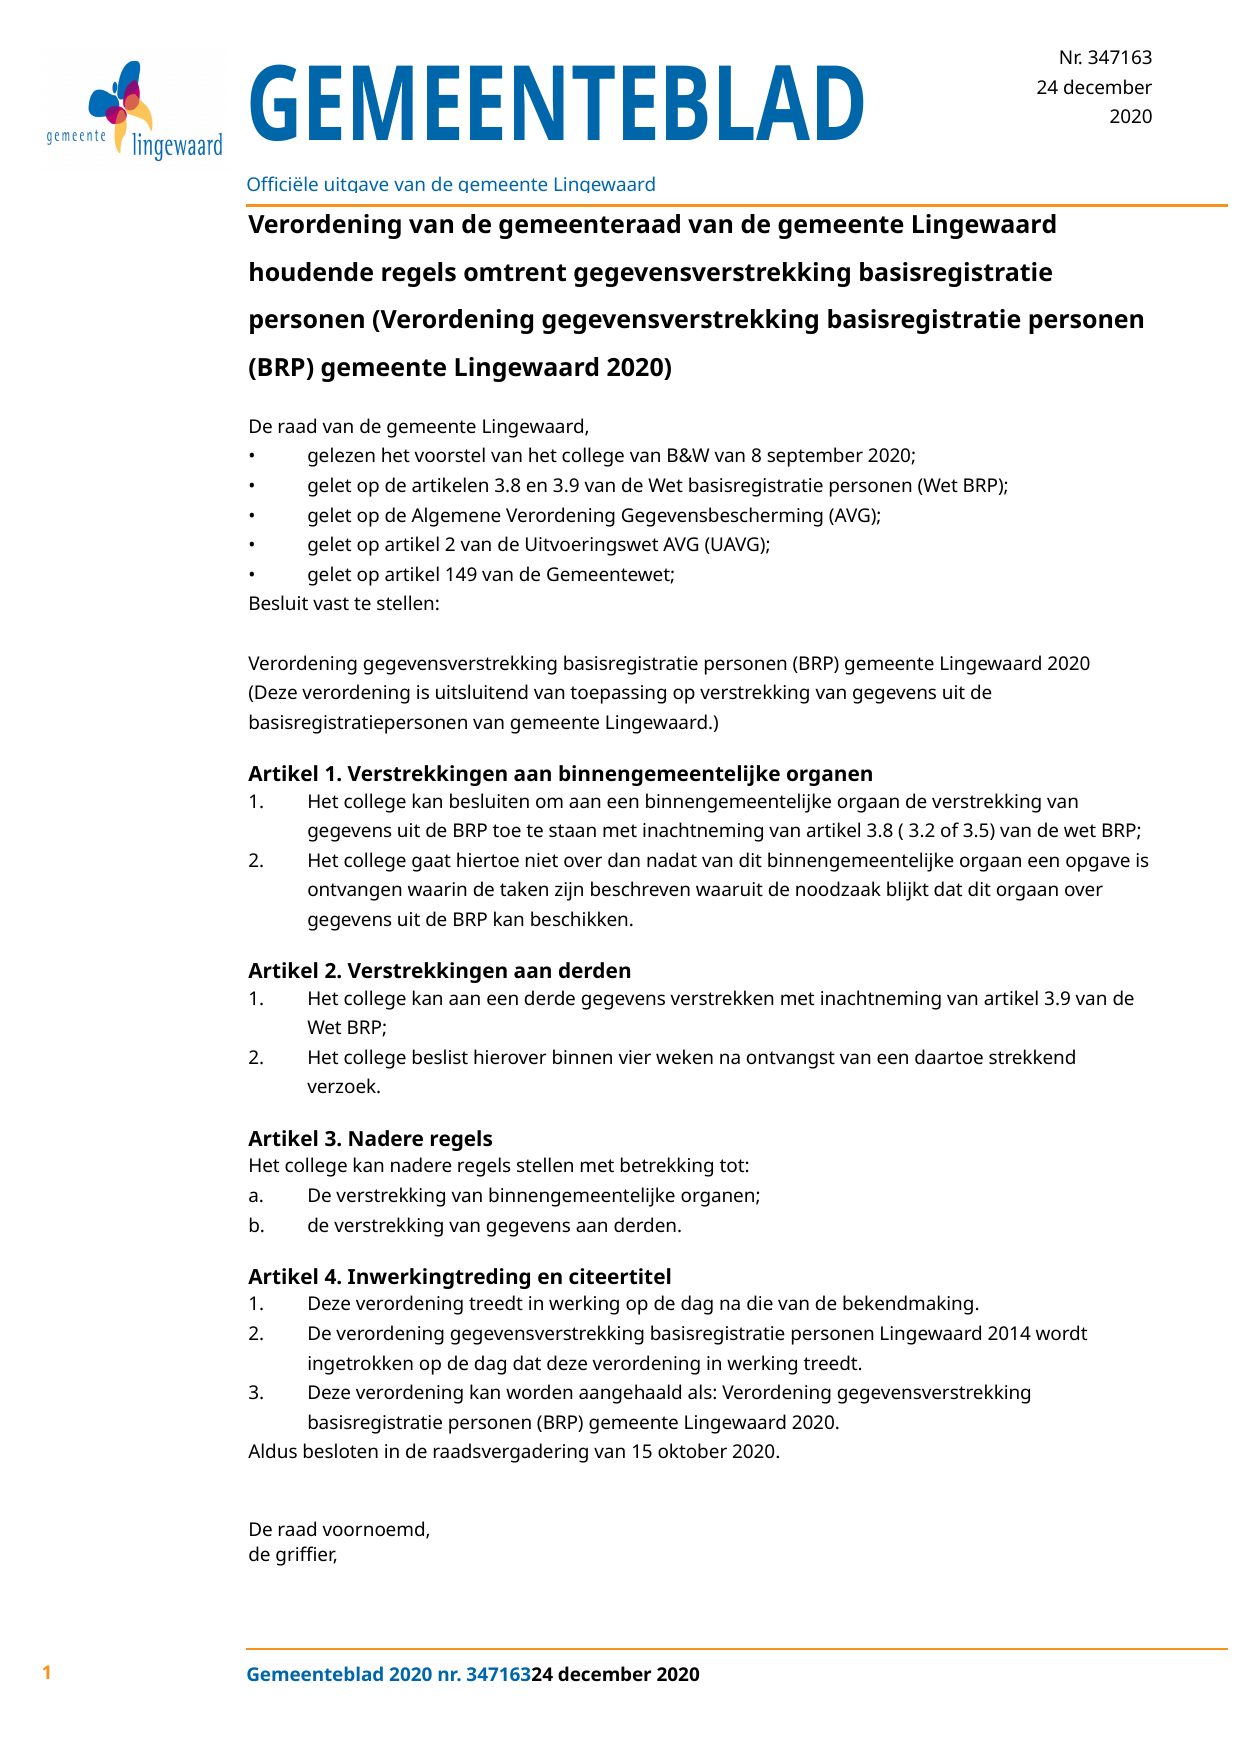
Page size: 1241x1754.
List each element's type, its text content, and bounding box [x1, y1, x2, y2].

list Het college kan besluiten om aan een binnengemeentelijke orgaan de verstrekking van gegevens uit de BRP toe te staan met inachtneming van artikel 3.8 ( 3.2 of 3.5) van de wet BRP; [248, 788, 1152, 843]
text Besluit vast te stellen: [248, 591, 1152, 616]
text Verordening van de gemeenteraad van de gemeente Lingewaard houdende regels omtrent gegevensverstrekking basisregistratie personen (Verordening gegevensverstrekking basisregistratie personen (BRP) gemeente Lingewaard 2020) [248, 207, 1152, 384]
list Het college beslist hierover binnen vier weken na ontvangst van een daartoe strekkend verzoek. [248, 1044, 1152, 1099]
text Artikel 2. Verstrekkingen aan derden [248, 957, 1152, 985]
text Artikel 4. Inwerkingtreding en citeertitel [248, 1262, 1152, 1291]
list gelet op de Algemene Verordening Gegevensbescherming (AVG); [248, 502, 1152, 528]
text Artikel 3. Nadere regels [248, 1124, 1152, 1153]
text Verordening gegevensverstrekking basisregistratie personen (BRP) gemeente Lingewaard 2020 [248, 650, 1152, 676]
list Het college kan aan een derde gegevens verstrekken met inachtneming van artikel 3.9 van de Wet BRP; [248, 985, 1152, 1040]
text (Deze verordening is uitsluitend van toepassing op verstrekking van gegevens uit de basisregistratiepersonen van gemeente Lingewaard.) [248, 679, 1152, 735]
list gelezen het voorstel van het college van B&W van 8 september 2020; [248, 443, 1152, 468]
text Artikel 1. Verstrekkingen aan binnengemeentelijke organen [248, 759, 1152, 788]
text De raad voornoemd, [248, 1516, 1152, 1541]
list gelet op artikel 2 van de Uitvoeringswet AVG (UAVG); [248, 531, 1152, 557]
list Deze verordening treedt in werking op de dag na die van de bekendmaking. [248, 1291, 1152, 1316]
text De raad van de gemeente Lingewaard, [248, 413, 1152, 439]
picture [41, 47, 231, 172]
list Deze verordening kan worden aangehaald als: Verordening gegevensverstrekking basisregistratie personen (BRP) gemeente Lingewaard 2020. [248, 1379, 1152, 1435]
list gelet op artikel 149 van de Gemeentewet; [248, 561, 1152, 587]
list De verstrekking van binnengemeentelijke organen; [248, 1182, 1152, 1208]
text Het college kan nadere regels stellen met betrekking tot: [248, 1153, 1152, 1178]
text de griffier, [248, 1541, 1152, 1567]
list De verordening gegevensverstrekking basisregistratie personen Lingewaard 2014 wordt ingetrokken op de dag dat deze verordening in werking treedt. [248, 1320, 1152, 1376]
list gelet op de artikelen 3.8 en 3.9 van de Wet basisregistratie personen (Wet BRP); [248, 472, 1152, 498]
list Het college gaat hiertoe niet over dan nadat van dit binnengemeentelijke orgaan een opgave is ontvangen waarin de taken zijn beschreven waaruit de noodzaak blijkt dat dit orgaan over gegevens uit de BRP kan beschikken. [248, 847, 1152, 932]
list de verstrekking van gegevens aan derden. [248, 1212, 1152, 1237]
text Aldus besloten in de raadsvergadering van 15 oktober 2020. [248, 1438, 1152, 1464]
